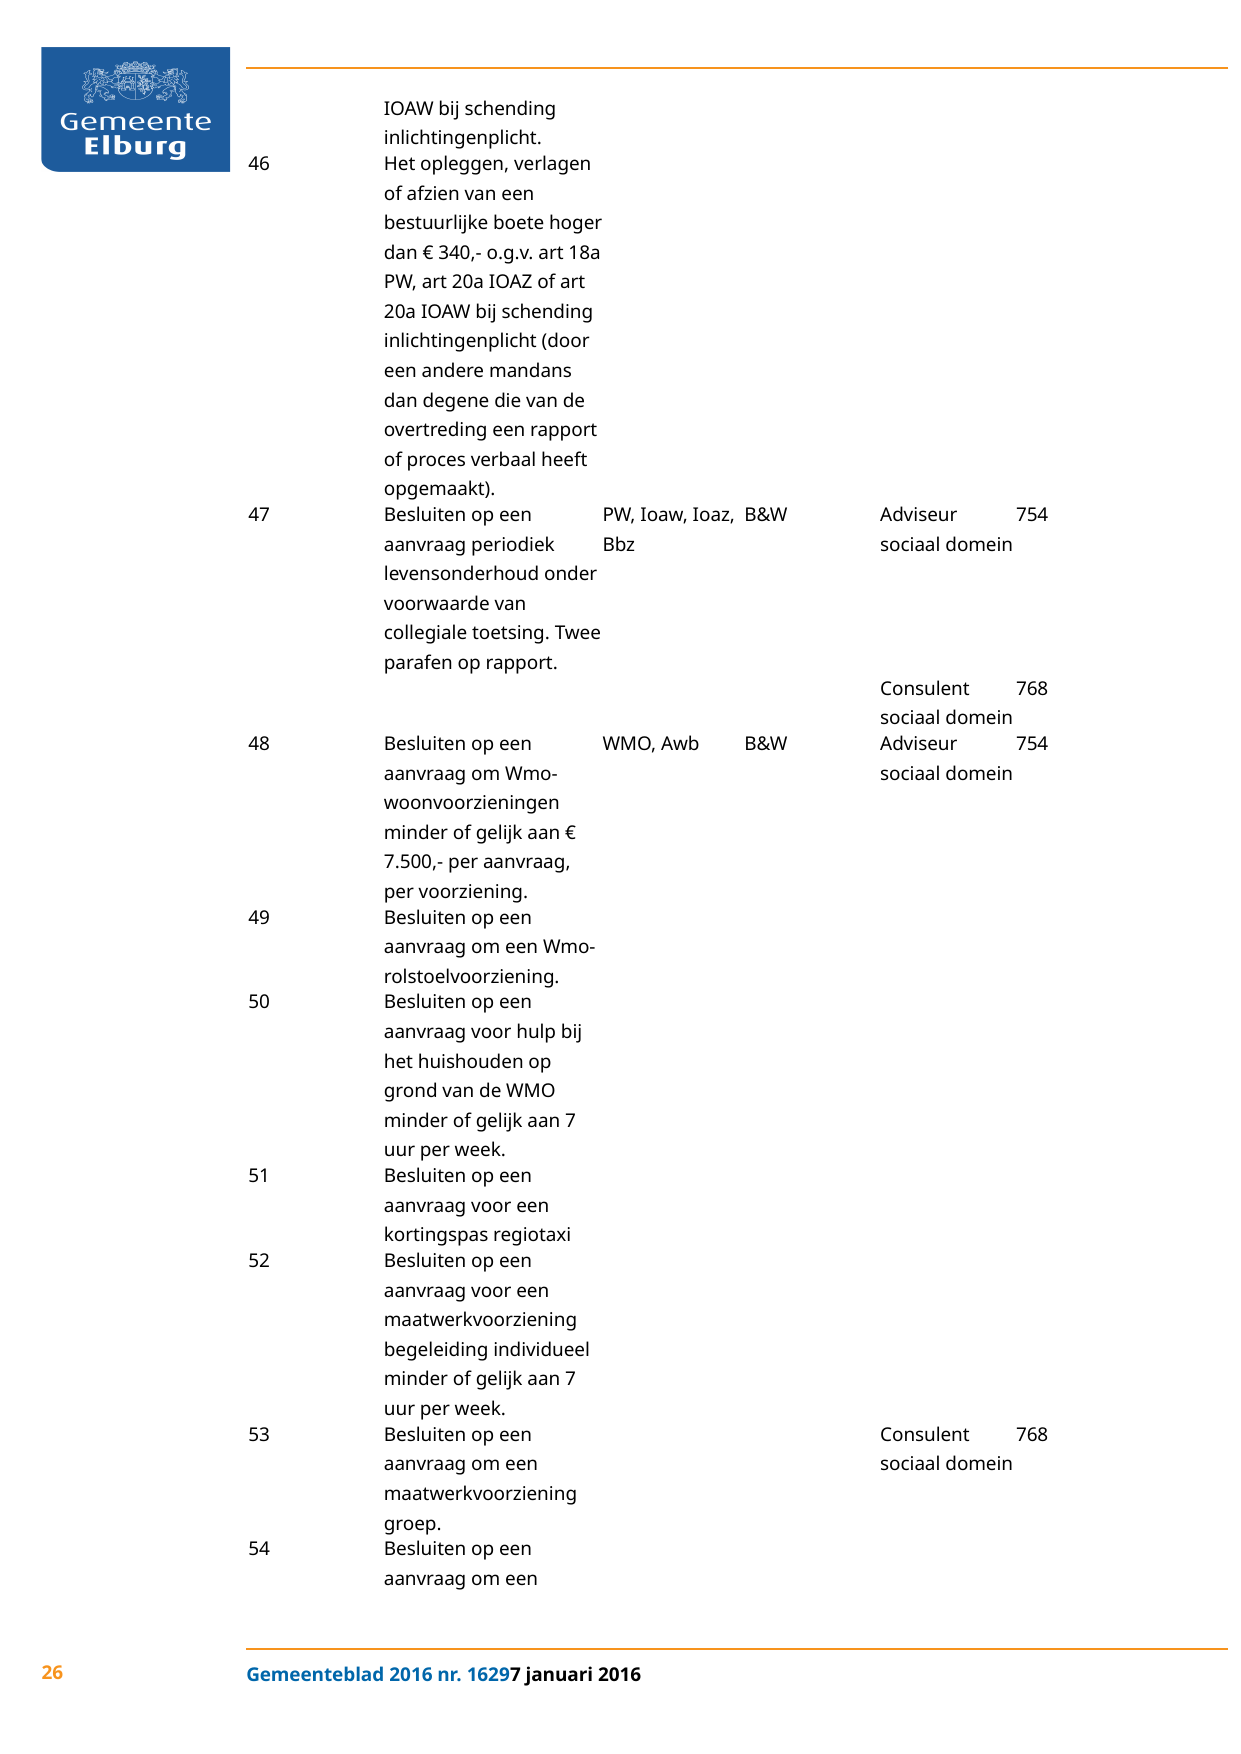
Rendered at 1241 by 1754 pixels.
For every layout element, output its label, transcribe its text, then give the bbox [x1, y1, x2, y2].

table_cell [744, 989, 880, 1162]
table_cell [602, 150, 744, 501]
table_cell 48 [248, 730, 384, 904]
table_cell [880, 95, 1016, 150]
table_cell [602, 675, 744, 730]
table_cell [744, 1535, 880, 1591]
table_cell Besluiten op een aanvraag om een [384, 1535, 602, 1591]
table_cell [880, 904, 1016, 989]
table_cell [744, 904, 880, 989]
table_cell [1016, 1247, 1152, 1421]
table_cell Besluiten op een aanvraag voor een maatwerkvoorziening begeleiding individueel minder of gelijk aan 7 uur per week. [384, 1247, 602, 1421]
table_cell Besluiten op een aanvraag periodiek levensonderhoud onder voorwaarde van collegiale toetsing. Twee parafen op rapport. [384, 501, 602, 675]
table_cell [384, 675, 602, 730]
table_cell [880, 1535, 1016, 1591]
table_cell [602, 904, 744, 989]
table_cell 754 [1016, 730, 1152, 904]
table_cell [1016, 150, 1152, 501]
table_cell 53 [248, 1421, 384, 1535]
table_cell 51 [248, 1163, 384, 1247]
table_cell [1016, 95, 1152, 150]
table_cell Adviseur sociaal domein [880, 730, 1016, 904]
table_cell [744, 675, 880, 730]
table_cell Besluiten op een aanvraag om Wmo-woonvoorzieningen minder of gelijk aan € 7.500,- per aanvraag, per voorziening. [384, 730, 602, 904]
table_cell [880, 989, 1016, 1162]
table_cell B&W [744, 730, 880, 904]
table_cell Consulent sociaal domein [880, 1421, 1016, 1535]
table_cell [602, 1535, 744, 1591]
table_cell [880, 150, 1016, 501]
table_cell [602, 1163, 744, 1247]
table_cell 768 [1016, 1421, 1152, 1535]
table_cell Het opleggen, verlagen of afzien van een bestuurlijke boete hoger dan € 340,- o.g.v. art 18a PW, art 20a IOAZ of art 20a IOAW bij schending inlichtingenplicht (door een andere mandans dan degene die van de overtreding een rapport of proces verbaal heeft opgemaakt). [384, 150, 602, 501]
table_cell 49 [248, 904, 384, 989]
table_cell [1016, 1535, 1152, 1591]
table_cell [602, 95, 744, 150]
table_cell [744, 95, 880, 150]
table_cell 46 [248, 150, 384, 501]
picture [41, 47, 231, 172]
table_cell [1016, 1163, 1152, 1247]
table_cell [880, 1163, 1016, 1247]
table_cell 52 [248, 1247, 384, 1421]
table_cell Besluiten op een aanvraag om een maatwerkvoorziening groep. [384, 1421, 602, 1535]
table_cell [744, 1163, 880, 1247]
table_cell [1016, 904, 1152, 989]
table_cell [744, 150, 880, 501]
table_cell 54 [248, 1535, 384, 1591]
table_cell 50 [248, 989, 384, 1162]
table_cell Besluiten op een aanvraag voor een kortingspas regiotaxi [384, 1163, 602, 1247]
table_cell [744, 1247, 880, 1421]
table_cell 768 [1016, 675, 1152, 730]
table_cell [744, 1421, 880, 1535]
table_cell Adviseur sociaal domein [880, 501, 1016, 675]
table_cell B&W [744, 501, 880, 675]
table_cell 47 [248, 501, 384, 675]
table_cell Besluiten op een aanvraag om een Wmo-rolstoelvoorziening. [384, 904, 602, 989]
table_cell Besluiten op een aanvraag voor hulp bij het huishouden op grond van de WMO minder of gelijk aan 7 uur per week. [384, 989, 602, 1162]
table_cell WMO, Awb [602, 730, 744, 904]
table_cell [602, 1421, 744, 1535]
table_cell [248, 675, 384, 730]
table_cell [1016, 989, 1152, 1162]
table_cell PW, Ioaw, Ioaz, Bbz [602, 501, 744, 675]
table_cell [880, 1247, 1016, 1421]
table_cell [602, 989, 744, 1162]
table_cell [248, 95, 384, 150]
table_cell IOAW bij schending inlichtingenplicht. [384, 95, 602, 150]
table_cell [602, 1247, 744, 1421]
table_cell 754 [1016, 501, 1152, 675]
table_cell Consulent sociaal domein [880, 675, 1016, 730]
